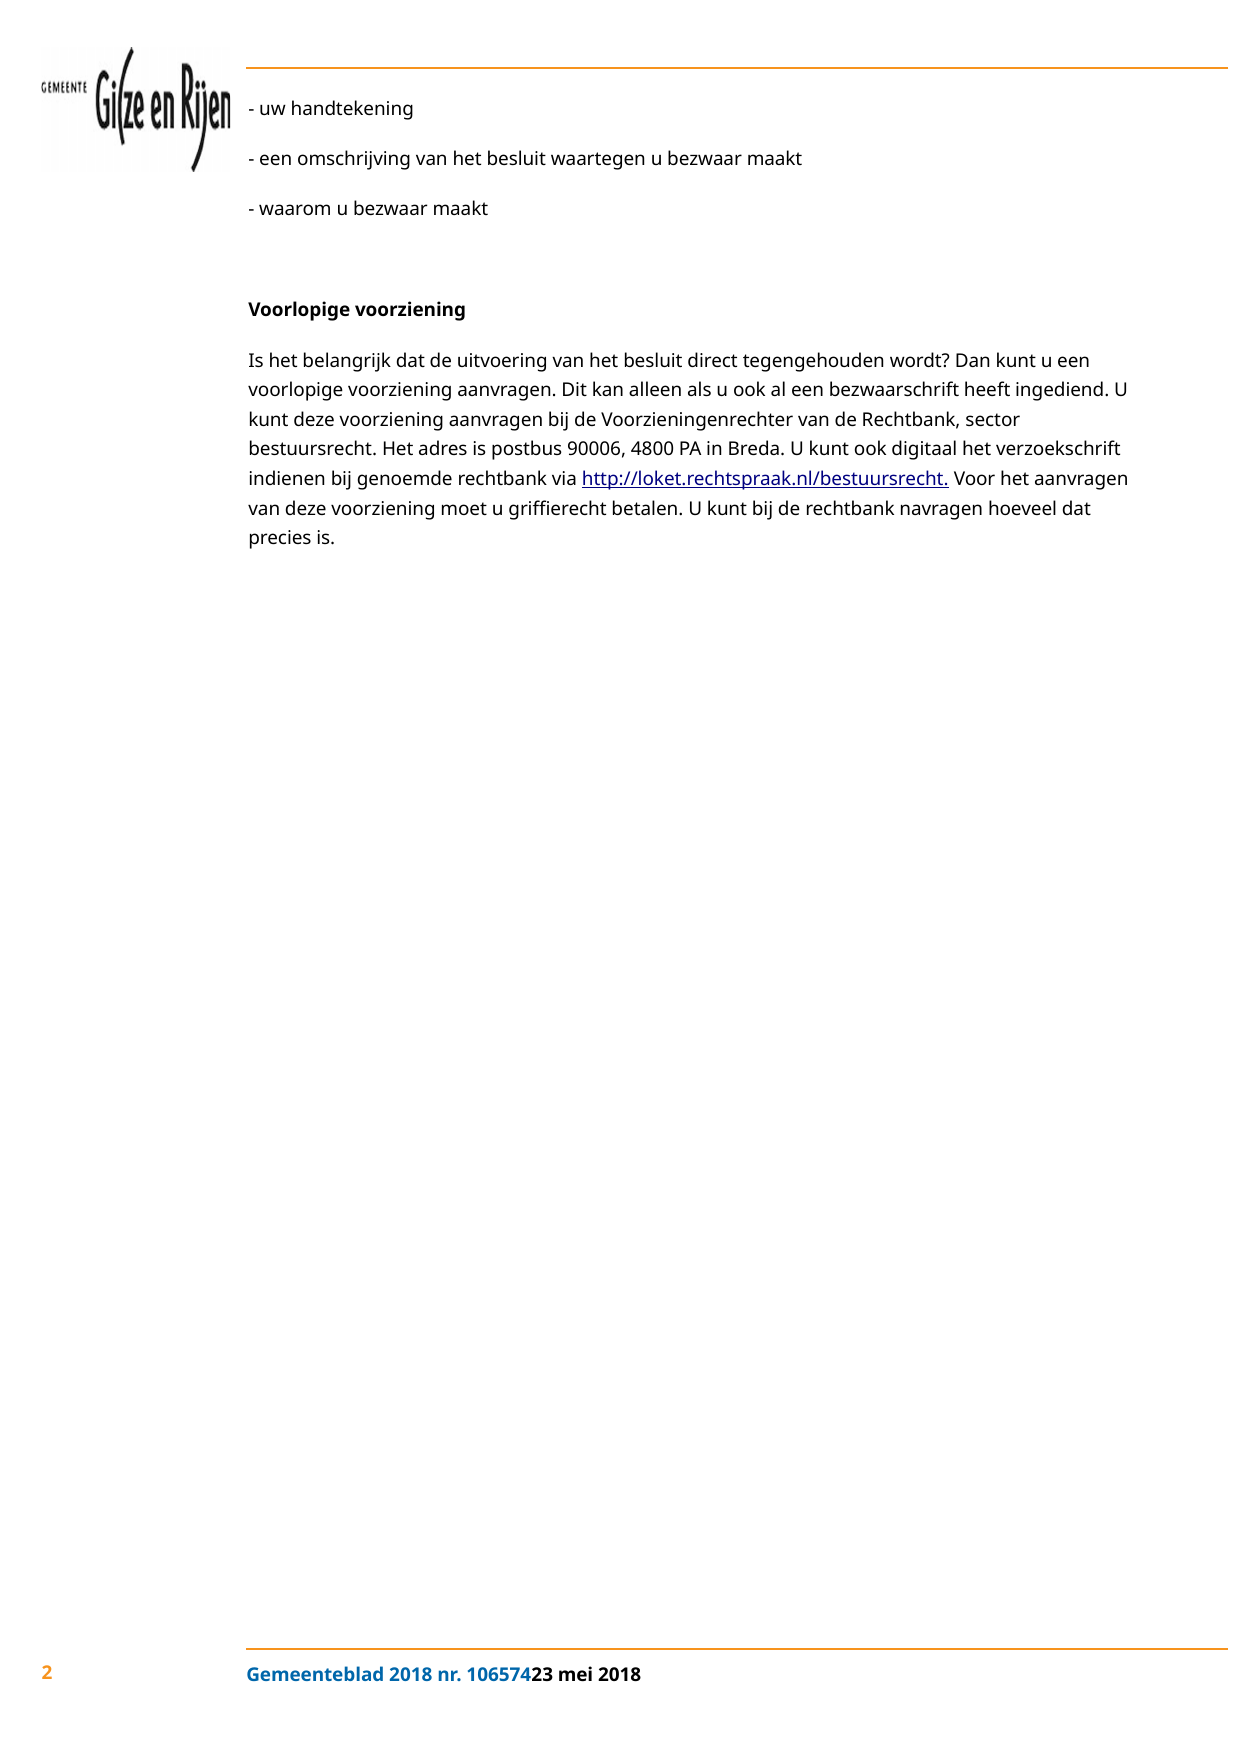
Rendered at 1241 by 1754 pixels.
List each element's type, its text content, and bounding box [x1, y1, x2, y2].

text Voorlopige voorziening [248, 296, 1152, 322]
text - waarom u bezwaar maakt [248, 196, 1152, 221]
text - uw handtekening [248, 95, 1152, 121]
picture [41, 47, 231, 172]
text - een omschrijving van het besluit waartegen u bezwaar maakt [248, 145, 1152, 171]
text Is het belangrijk dat de uitvoering van het besluit direct tegengehouden wordt? Dan kunt u een voorlopige voorziening aanvragen. Dit kan alleen als u ook al een bezwaarschrift heeft ingediend. U kunt deze voorziening aanvragen bij de Voorzieningenrechter van de Rechtbank, sector bestuursrecht. Het adres is postbus 90006, 4800 PA in Breda. U kunt ook digitaal het verzoekschrift indienen bij genoemde rechtbank via http://loket.rechtspraak.nl/bestuursrecht. Voor het aanvragen van deze voorziening moet u griffierecht betalen. U kunt bij de rechtbank navragen hoeveel dat precies is. [248, 347, 1152, 550]
